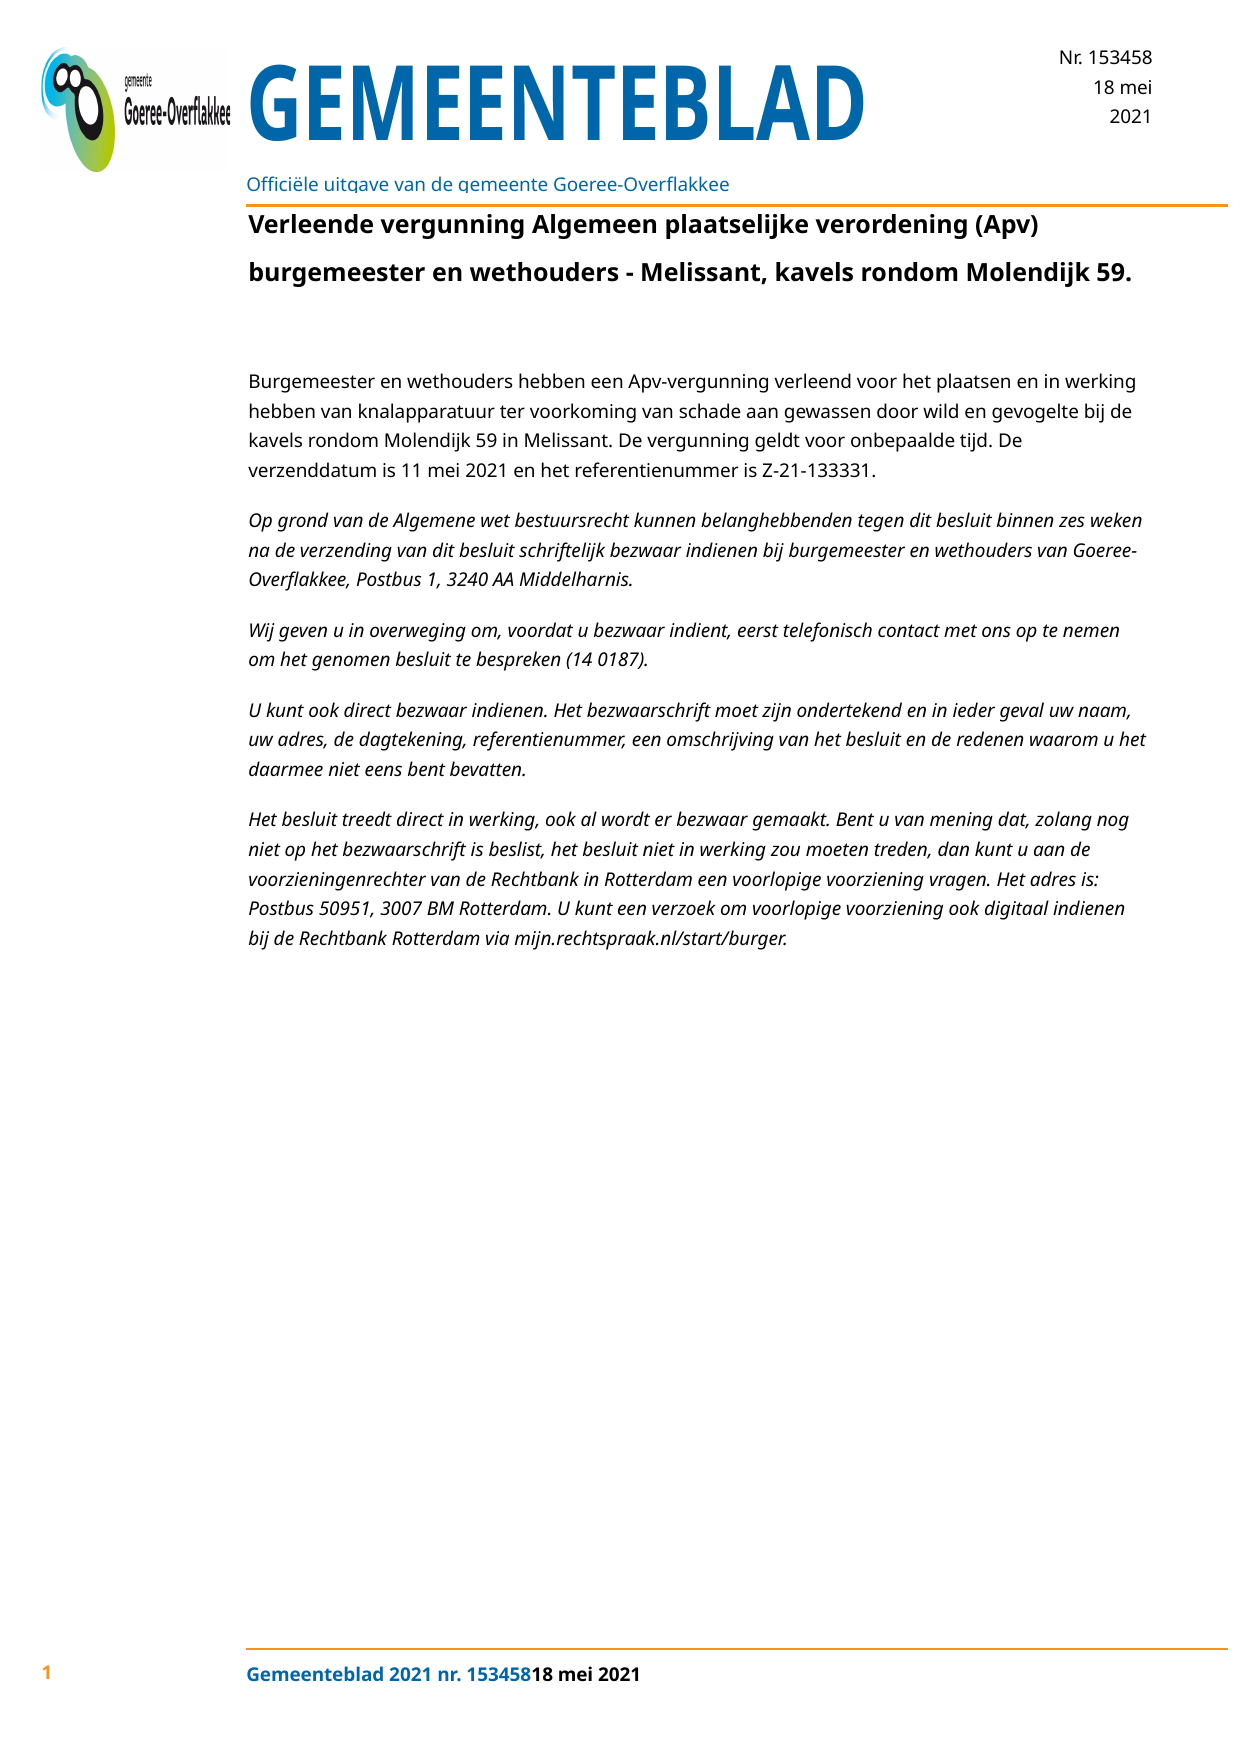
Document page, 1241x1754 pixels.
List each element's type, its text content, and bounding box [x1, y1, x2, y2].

text Wij geven u in overweging om, voordat u bezwaar indient, eerst telefonisch contact met ons op te nemen om het genomen besluit te bespreken (14 0187). [248, 617, 1152, 672]
text Burgemeester en wethouders hebben een Apv-vergunning verleend voor het plaatsen en in werking hebben van knalapparatuur ter voorkoming van schade aan gewassen door wild en gevogelte bij de kavels rondom Molendijk 59 in Melissant. De vergunning geldt voor onbepaalde tijd. De verzenddatum is 11 mei 2021 en het referentienummer is Z-21-133331. [248, 368, 1152, 483]
text Verleende vergunning Algemeen plaatselijke verordening (Apv) burgemeester en wethouders - Melissant, kavels rondom Molendijk 59. [248, 207, 1152, 288]
picture [41, 47, 231, 172]
text U kunt ook direct bezwaar indienen. Het bezwaarschrift moet zijn ondertekend en in ieder geval uw naam, uw adres, de dagtekening, referentienummer, een omschrijving van het besluit en de redenen waarom u het daarmee niet eens bent bevatten. [248, 697, 1152, 782]
text Op grond van de Algemene wet bestuursrecht kunnen belanghebbenden tegen dit besluit binnen zes weken na de verzending van dit besluit schriftelijk bezwaar indienen bij burgemeester en wethouders van Goeree-Overflakkee, Postbus 1, 3240 AA Middelharnis. [248, 507, 1152, 592]
text Het besluit treedt direct in werking, ook al wordt er bezwaar gemaakt. Bent u van mening dat, zolang nog niet op het bezwaarschrift is beslist, het besluit niet in werking zou moeten treden, dan kunt u aan de voorzieningenrechter van de Rechtbank in Rotterdam een voorlopige voorziening vragen. Het adres is: Postbus 50951, 3007 BM Rotterdam. U kunt een verzoek om voorlopige voorziening ook digitaal indienen bij de Rechtbank Rotterdam via mijn.rechtspraak.nl/start/burger. [248, 807, 1152, 951]
